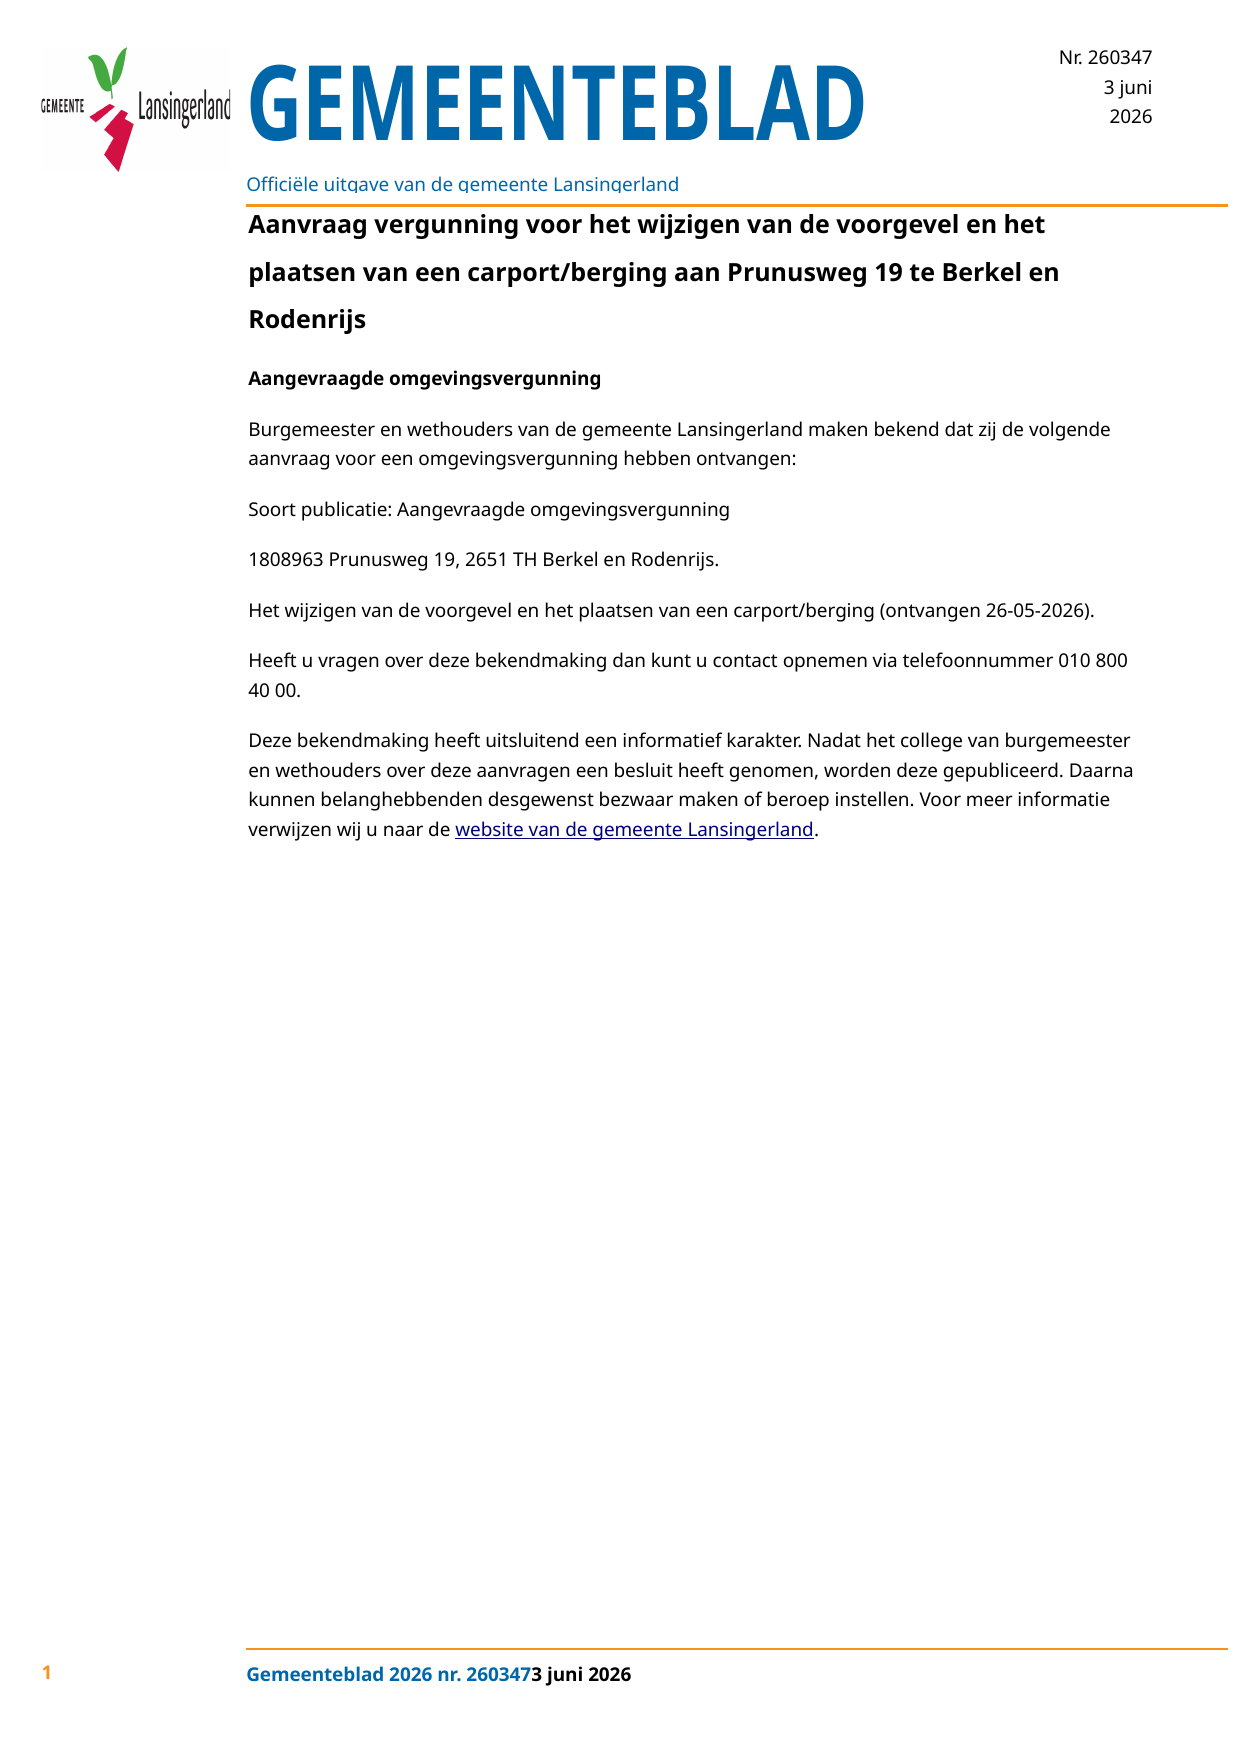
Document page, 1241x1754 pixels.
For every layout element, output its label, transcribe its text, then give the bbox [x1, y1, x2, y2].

text Aangevraagde omgevingsvergunning [248, 366, 1152, 391]
text Aanvraag vergunning voor het wijzigen van de voorgevel en het plaatsen van een carport/berging aan Prunusweg 19 te Berkel en Rodenrijs [248, 207, 1152, 336]
text 1808963 Prunusweg 19, 2651 TH Berkel en Rodenrijs. [248, 546, 1152, 572]
text Heeft u vragen over deze bekendmaking dan kunt u contact opnemen via telefoonnummer 010 800 40 00. [248, 647, 1152, 702]
picture [41, 47, 231, 172]
text Het wijzigen van de voorgevel en het plaatsen van een carport/berging (ontvangen 26-05-2026). [248, 597, 1152, 622]
text Soort publicatie: Aangevraagde omgevingsvergunning [248, 496, 1152, 522]
text Burgemeester en wethouders van de gemeente Lansingerland maken bekend dat zij de volgende aanvraag voor een omgevingsvergunning hebben ontvangen: [248, 416, 1152, 471]
text Deze bekendmaking heeft uitsluitend een informatief karakter. Nadat het college van burgemeester en wethouders over deze aanvragen een besluit heeft genomen, worden deze gepubliceerd. Daarna kunnen belanghebbenden desgewenst bezwaar maken of beroep instellen. Voor meer informatie verwijzen wij u naar de website van de gemeente Lansingerland. [248, 727, 1152, 842]
